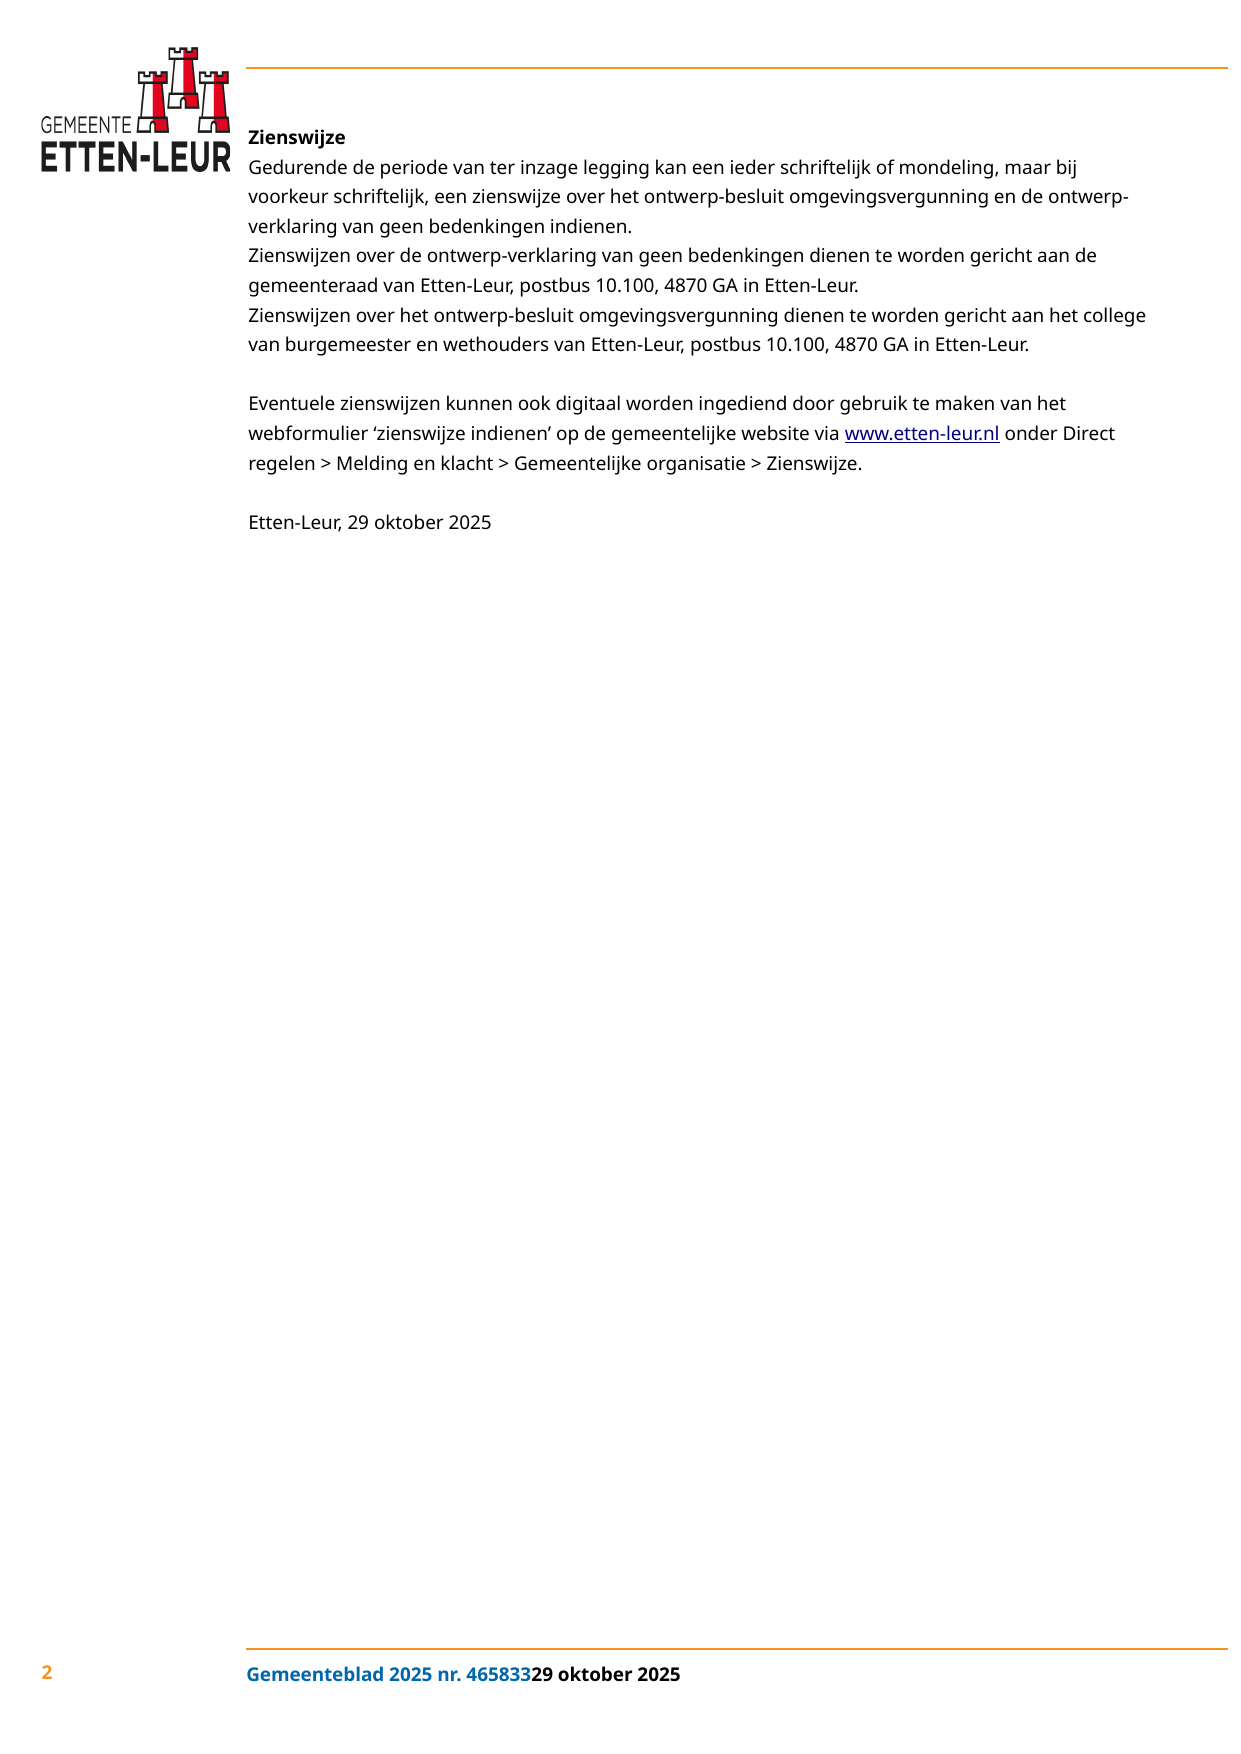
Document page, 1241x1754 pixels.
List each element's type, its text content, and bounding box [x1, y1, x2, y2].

text Zienswijzen over de ontwerp-verklaring van geen bedenkingen dienen te worden gericht aan de gemeenteraad van Etten-Leur, postbus 10.100, 4870 GA in Etten-Leur. [248, 243, 1152, 298]
text Zienswijzen over het ontwerp-besluit omgevingsvergunning dienen te worden gericht aan het college van burgemeester en wethouders van Etten-Leur, postbus 10.100, 4870 GA in Etten-Leur. [248, 302, 1152, 357]
text Gedurende de periode van ter inzage legging kan een ieder schriftelijk of mondeling, maar bij voorkeur schriftelijk, een zienswijze over het ontwerp-besluit omgevingsvergunning en de ontwerp-verklaring van geen bedenkingen indienen. [248, 154, 1152, 239]
text Zienswijze [248, 124, 1152, 150]
text Eventuele zienswijzen kunnen ook digitaal worden ingediend door gebruik te maken van het webformulier ‘zienswijze indienen’ op de gemeentelijke website via www.etten-leur.nl onder Direct regelen > Melding en klacht > Gemeentelijke organisatie > Zienswijze. [248, 391, 1152, 476]
picture [41, 47, 231, 172]
text Etten-Leur, 29 oktober 2025 [248, 509, 1152, 535]
